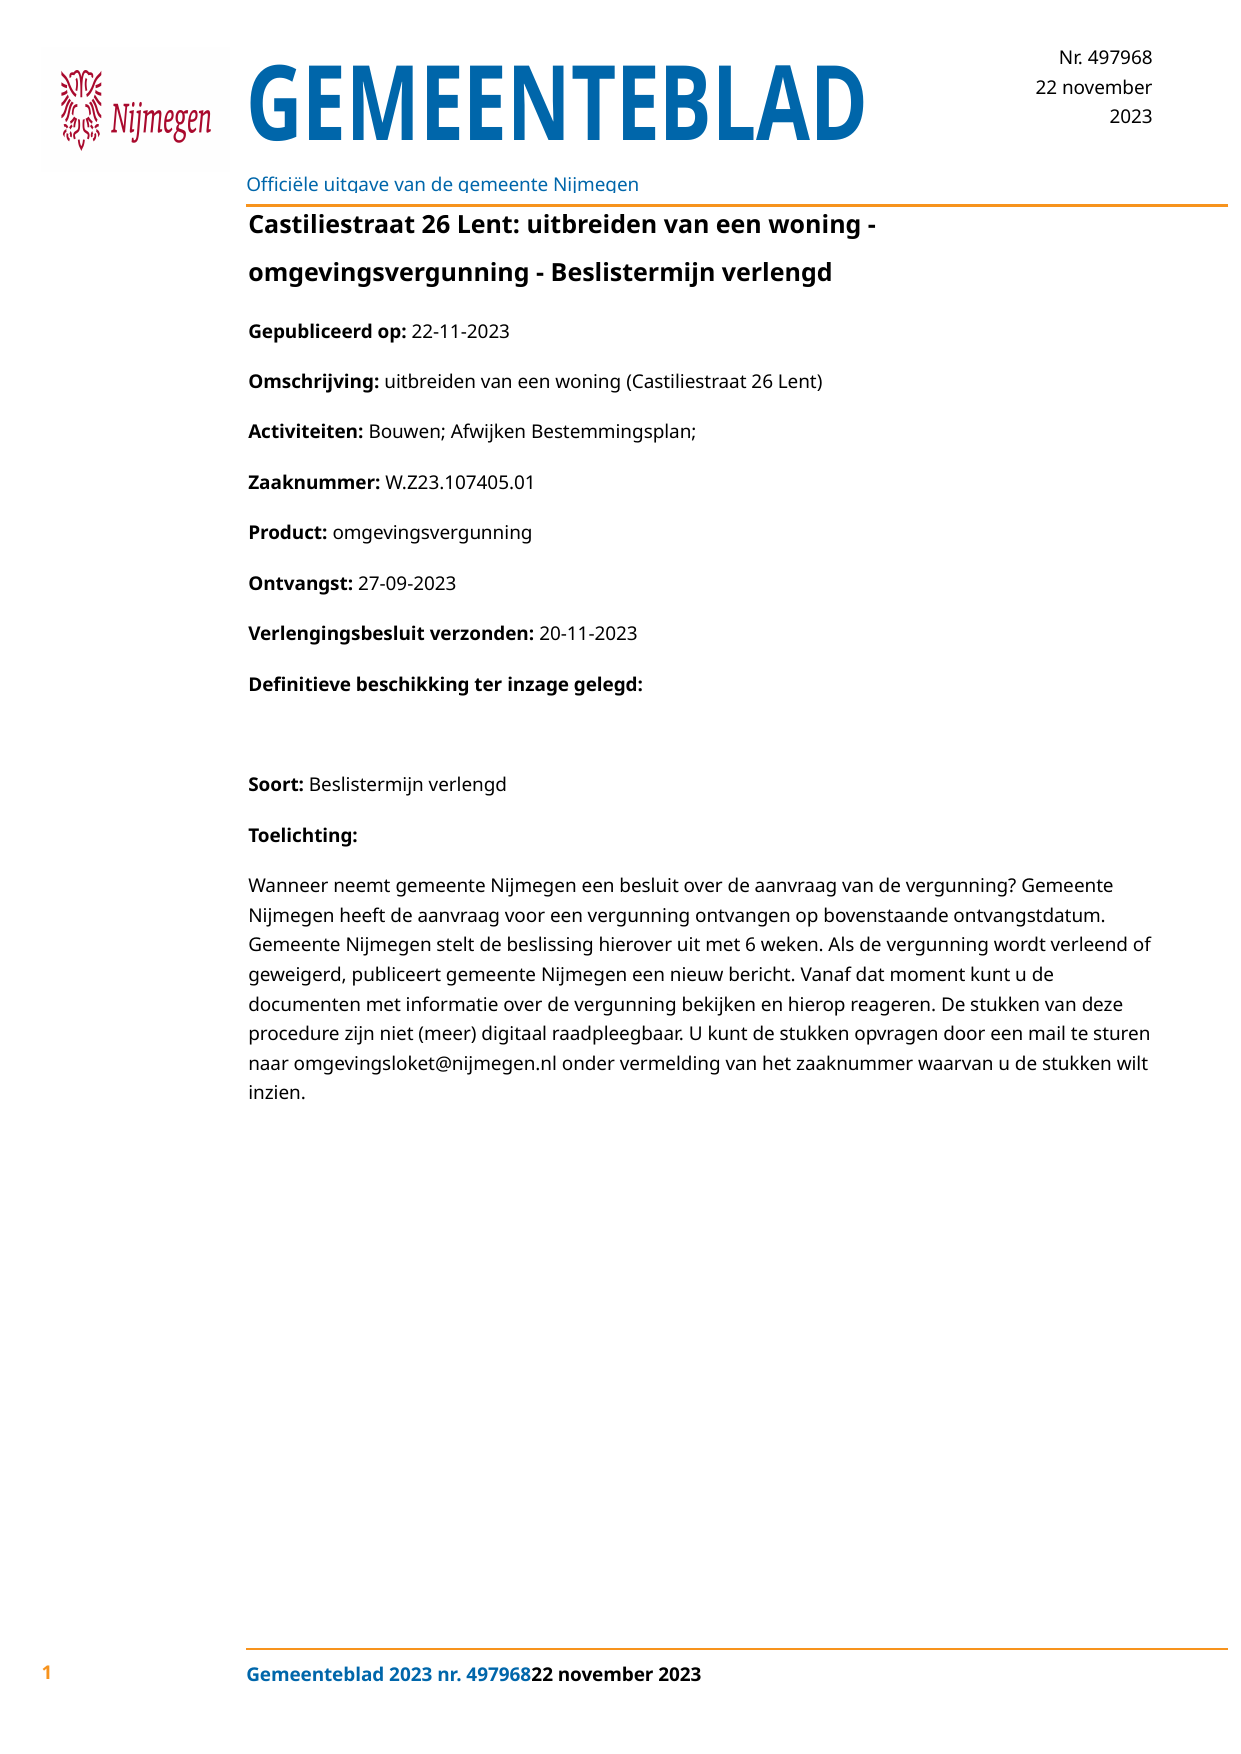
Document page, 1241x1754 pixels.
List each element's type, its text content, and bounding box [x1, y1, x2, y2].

text Omschrijving: uitbreiden van een woning (Castiliestraat 26 Lent) [248, 368, 1152, 394]
text Wanneer neemt gemeente Nijmegen een besluit over de aanvraag van de vergunning? Gemeente Nijmegen heeft de aanvraag voor een vergunning ontvangen op bovenstaande ontvangstdatum. Gemeente Nijmegen stelt de beslissing hierover uit met 6 weken. Als de vergunning wordt verleend of geweigerd, publiceert gemeente Nijmegen een nieuw bericht. Vanaf dat moment kunt u de documenten met informatie over de vergunning bekijken en hierop reageren. De stukken van deze procedure zijn niet (meer) digitaal raadpleegbaar. U kunt de stukken opvragen door een mail te sturen naar omgevingsloket@nijmegen.nl onder vermelding van het zaaknummer waarvan u de stukken wilt inzien. [248, 872, 1152, 1105]
text Soort: Beslistermijn verlengd [248, 772, 1152, 797]
text Gepubliceerd op: 22-11-2023 [248, 318, 1152, 344]
text Product: omgevingsvergunning [248, 519, 1152, 545]
picture [41, 47, 231, 172]
text Zaaknummer: W.Z23.107405.01 [248, 469, 1152, 495]
text Activiteiten: Bouwen; Afwijken Bestemmingsplan; [248, 419, 1152, 444]
text Definitieve beschikking ter inzage gelegd: [248, 671, 1152, 697]
text Toelichting: [248, 822, 1152, 848]
text Castiliestraat 26 Lent: uitbreiden van een woning - omgevingsvergunning - Beslistermijn verlengd [248, 207, 1152, 288]
text Ontvangst: 27-09-2023 [248, 570, 1152, 596]
text Verlengingsbesluit verzonden: 20-11-2023 [248, 620, 1152, 646]
